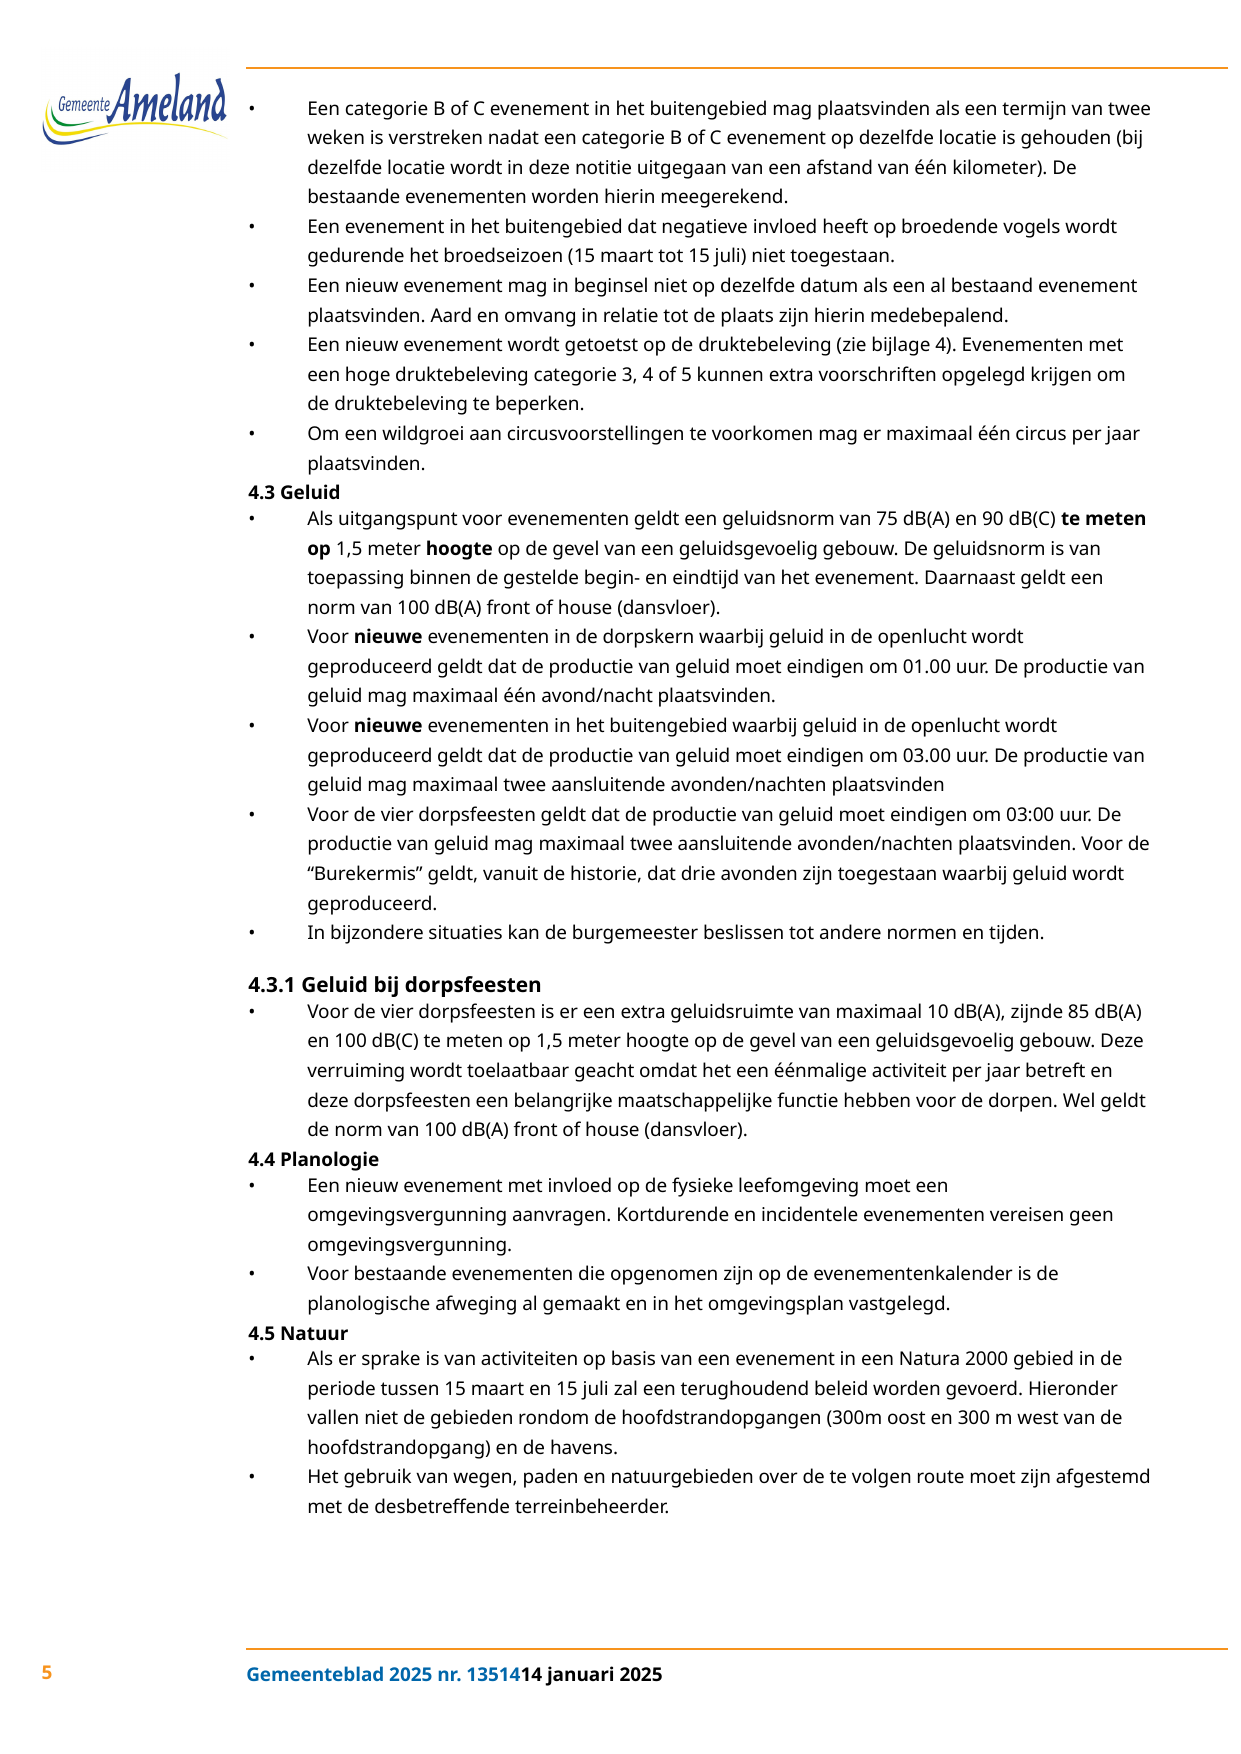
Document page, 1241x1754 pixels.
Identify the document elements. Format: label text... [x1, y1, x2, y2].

list Een nieuw evenement mag in beginsel niet op dezelfde datum als een al bestaand evenement plaatsvinden. Aard en omvang in relatie tot de plaats zijn hierin medebepalend. [248, 272, 1152, 328]
list Een nieuw evenement wordt getoetst op de druktebeleving (zie bijlage 4). Evenementen met een hoge druktebeleving categorie 3, 4 of 5 kunnen extra voorschriften opgelegd krijgen om de druktebeleving te beperken. [248, 331, 1152, 416]
list Voor de vier dorpsfeesten is er een extra geluidsruimte van maximaal 10 dB(A), zijnde 85 dB(A) en 100 dB(C) te meten op 1,5 meter hoogte op de gevel van een geluidsgevoelig gebouw. Deze verruiming wordt toelaatbaar geacht omdat het een éénmalige activiteit per jaar betreft en deze dorpsfeesten een belangrijke maatschappelijke functie hebben voor de dorpen. Wel geldt de norm van 100 dB(A) front of house (dansvloer). [248, 998, 1152, 1142]
list Een evenement in het buitengebied dat negatieve invloed heeft op broedende vogels wordt gedurende het broedseizoen (15 maart tot 15 juli) niet toegestaan. [248, 213, 1152, 268]
list In bijzondere situaties kan de burgemeester beslissen tot andere normen en tijden. [248, 919, 1152, 945]
list Een nieuw evenement met invloed op de fysieke leefomgeving moet een omgevingsvergunning aanvragen. Kortdurende en incidentele evenementen vereisen geen omgevingsvergunning. [248, 1172, 1152, 1257]
text 4.3.1 Geluid bij dorpsfeesten [248, 970, 1152, 998]
list Een categorie B of C evenement in het buitengebied mag plaatsvinden als een termijn van twee weken is verstreken nadat een categorie B of C evenement op dezelfde locatie is gehouden (bij dezelfde locatie wordt in deze notitie uitgegaan van een afstand van één kilometer). De bestaande evenementen worden hierin meegerekend. [248, 95, 1152, 209]
list Voor bestaande evenementen die opgenomen zijn op de evenementenkalender is de planologische afweging al gemaakt en in het omgevingsplan vastgelegd. [248, 1261, 1152, 1316]
list Voor de vier dorpsfeesten geldt dat de productie van geluid moet eindigen om 03:00 uur. De productie van geluid mag maximaal twee aansluitende avonden/nachten plaatsvinden. Voor de “Burekermis” geldt, vanuit de historie, dat drie avonden zijn toegestaan waarbij geluid wordt geproduceerd. [248, 801, 1152, 915]
list Voor nieuwe evenementen in het buitengebied waarbij geluid in de openlucht wordt geproduceerd geldt dat de productie van geluid moet eindigen om 03.00 uur. De productie van geluid mag maximaal twee aansluitende avonden/nachten plaatsvinden [248, 712, 1152, 797]
list Als er sprake is van activiteiten op basis van een evenement in een Natura 2000 gebied in de periode tussen 15 maart en 15 juli zal een terughoudend beleid worden gevoerd. Hieronder vallen niet de gebieden rondom de hoofdstrandopgangen (300m oost en 300 m west van de hoofdstrandopgang) en de havens. [248, 1345, 1152, 1460]
text 4.5 Natuur [248, 1320, 1152, 1345]
list Om een wildgroei aan circusvoorstellingen te voorkomen mag er maximaal één circus per jaar plaatsvinden. [248, 420, 1152, 476]
list Het gebruik van wegen, paden en natuurgebieden over de te volgen route moet zijn afgestemd met de desbetreffende terreinbeheerder. [248, 1464, 1152, 1519]
list Voor nieuwe evenementen in de dorpskern waarbij geluid in de openlucht wordt geproduceerd geldt dat de productie van geluid moet eindigen om 01.00 uur. De productie van geluid mag maximaal één avond/nacht plaatsvinden. [248, 623, 1152, 708]
text 4.4 Planologie [248, 1146, 1152, 1172]
picture [41, 47, 231, 172]
list Als uitgangspunt voor evenementen geldt een geluidsnorm van 75 dB(A) en 90 dB(C) te meten op 1,5 meter hoogte op de gevel van een geluidsgevoelig gebouw. De geluidsnorm is van toepassing binnen de gestelde begin- en eindtijd van het evenement. Daarnaast geldt een norm van 100 dB(A) front of house (dansvloer). [248, 505, 1152, 619]
text 4.3 Geluid [248, 479, 1152, 505]
